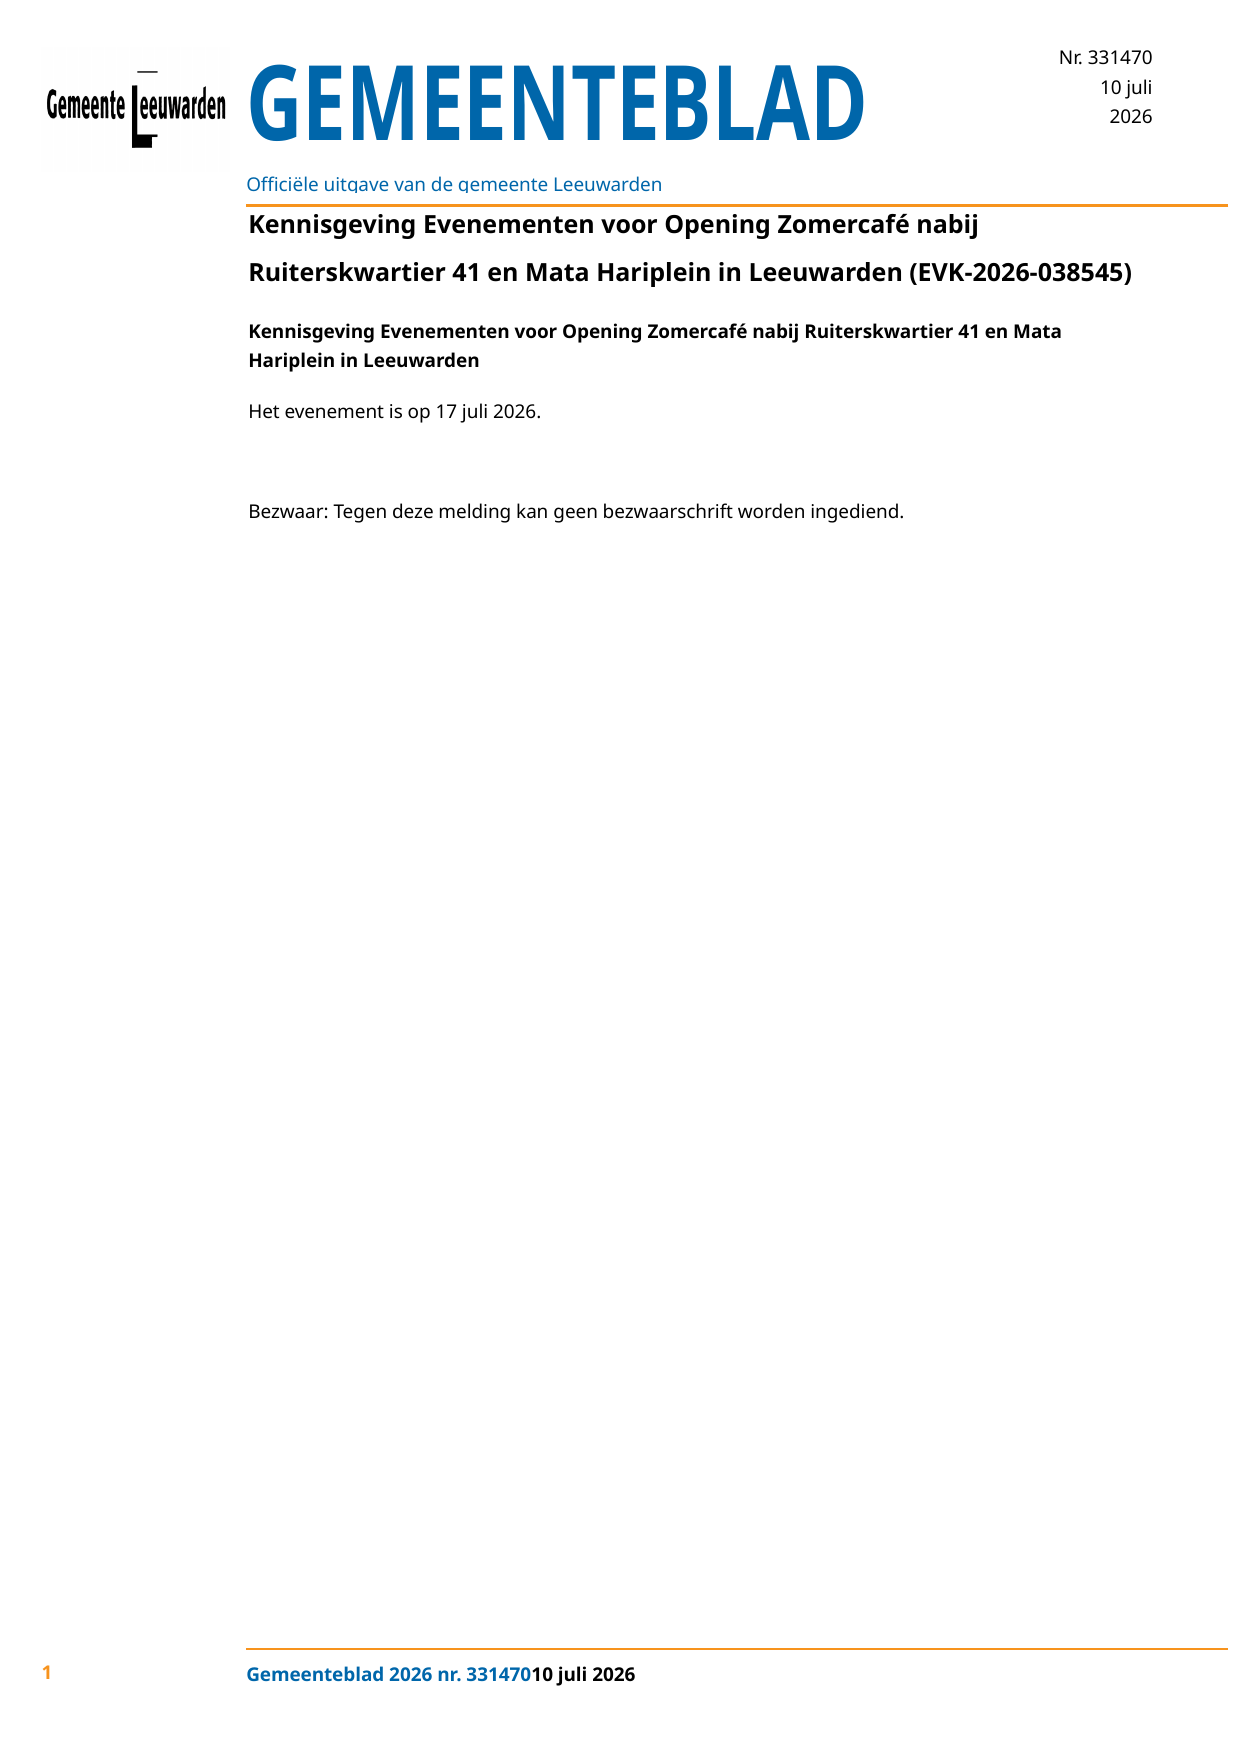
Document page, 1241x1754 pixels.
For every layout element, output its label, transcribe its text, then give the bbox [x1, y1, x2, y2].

text Bezwaar: Tegen deze melding kan geen bezwaarschrift worden ingediend. [248, 499, 1152, 524]
picture [41, 47, 231, 172]
text Kennisgeving Evenementen voor Opening Zomercafé nabij Ruiterskwartier 41 en Mata Hariplein in Leeuwarden (EVK-2026-038545) [248, 207, 1152, 288]
text Het evenement is op 17 juli 2026. [248, 398, 1152, 424]
text Kennisgeving Evenementen voor Opening Zomercafé nabij Ruiterskwartier 41 en Mata Hariplein in Leeuwarden [248, 318, 1152, 373]
